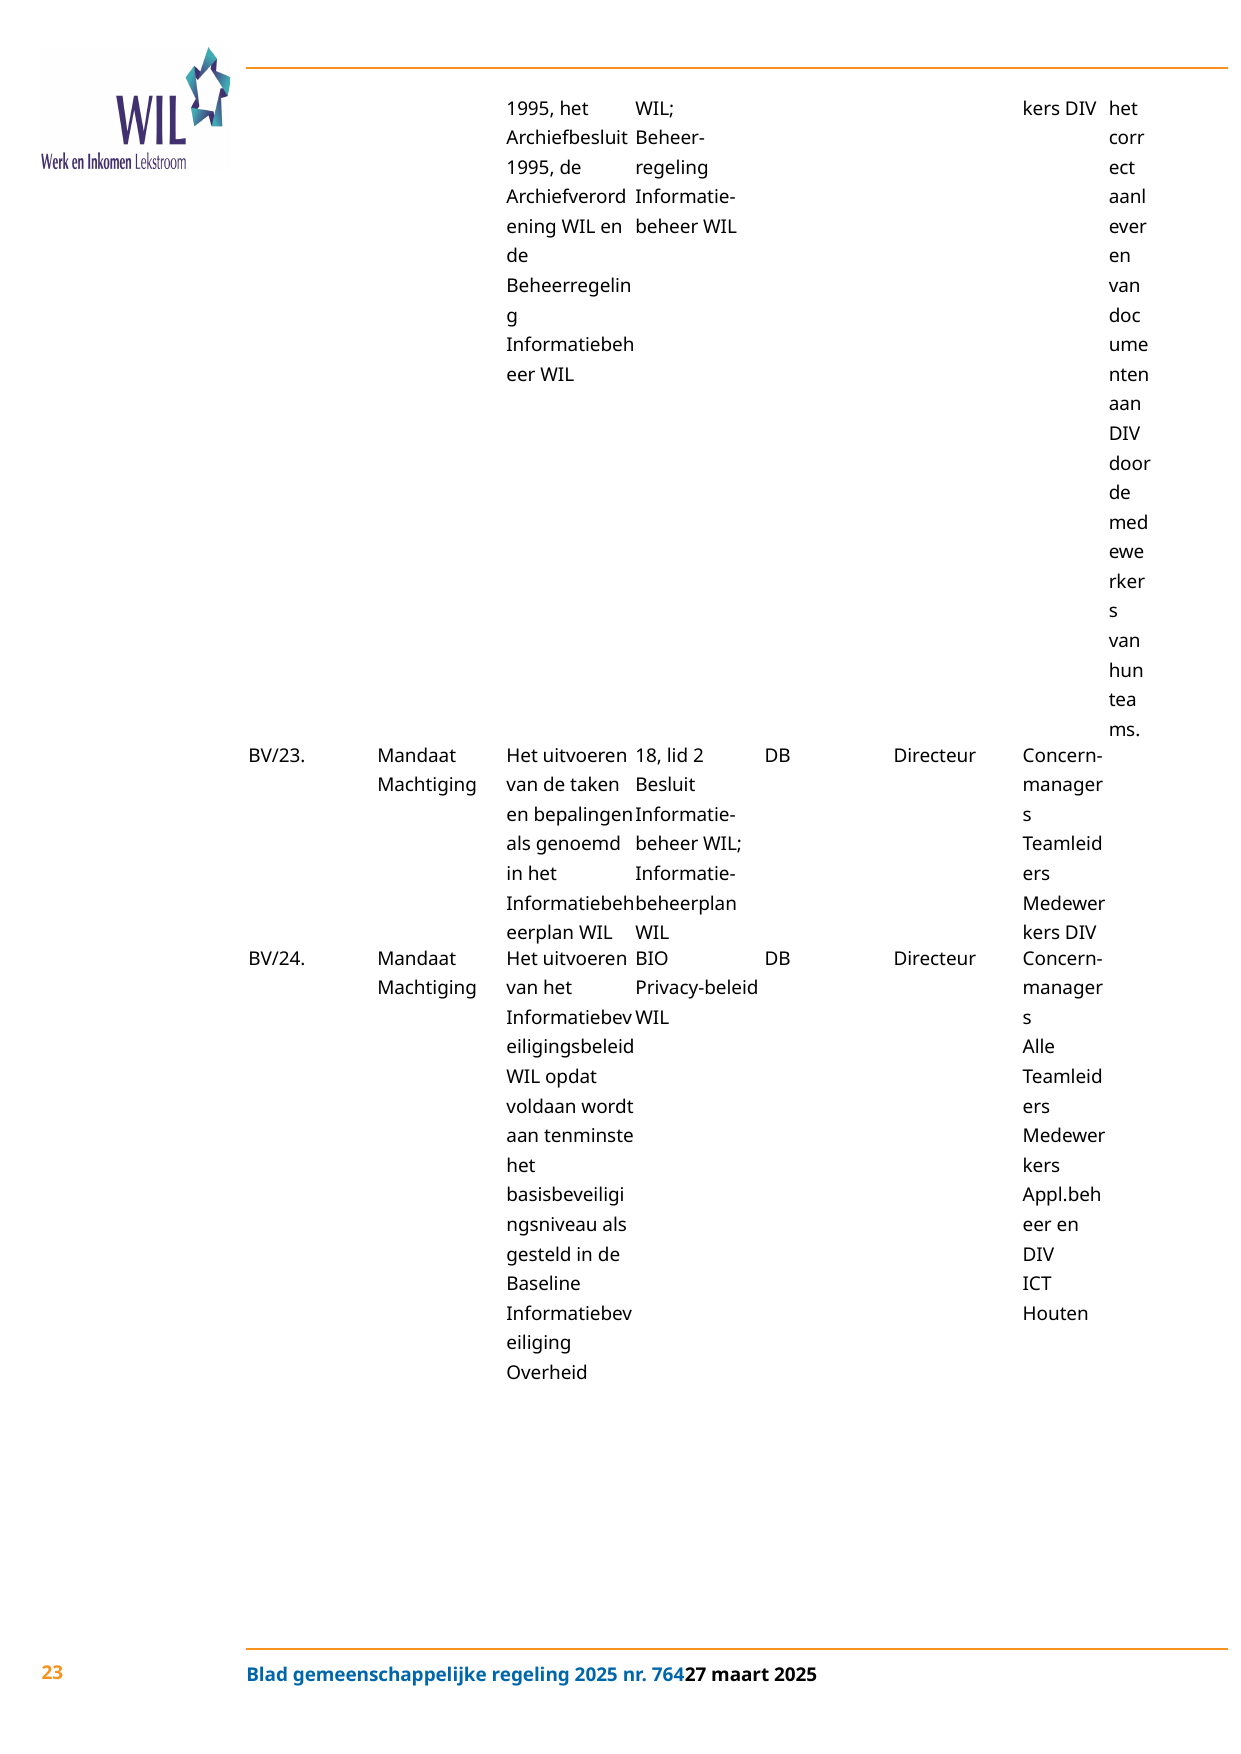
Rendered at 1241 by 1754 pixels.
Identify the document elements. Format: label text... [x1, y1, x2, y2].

table_cell [1109, 945, 1152, 1385]
table_cell [893, 95, 1022, 742]
table_cell WIL; Beheer-regeling Informatie-beheer WIL [635, 95, 764, 742]
table_cell kers DIV [1023, 95, 1108, 742]
table_cell [764, 95, 893, 742]
table_cell Het uitvoeren van de taken en bepalingen als genoemd in het Informatiebeheerplan WIL [506, 742, 635, 945]
table_cell Concern-managers Alle Teamleiders Medewerkers Appl.beheer en DIV ICT Houten [1023, 945, 1108, 1385]
table_cell Mandaat Machtiging [377, 945, 506, 1385]
table_cell 1995, het Archiefbesluit 1995, de Archiefverordening WIL en de Beheerregeling Informatiebeheer WIL [506, 95, 635, 742]
table_cell DB [764, 945, 893, 1385]
table_cell DB [764, 742, 893, 945]
table_cell Het uitvoeren van het Informatiebeveiligingsbeleid WIL opdat voldaan wordt aan tenminste het basisbeveiligingsniveau als gesteld in de Baseline Informatiebeveiliging Overheid [506, 945, 635, 1385]
table_cell [1109, 742, 1152, 945]
picture [41, 47, 231, 172]
table_cell Directeur [893, 742, 1022, 945]
table_cell 18, lid 2 Besluit Informatie-beheer WIL; Informatie-beheerplan WIL [635, 742, 764, 945]
table_cell Concern-managers Teamleiders Medewerkers DIV [1023, 742, 1108, 945]
table_cell BV/23. [248, 742, 377, 945]
table_cell het correct aanleveren van documenten aan DIV door de medewerkers van hun teams. [1109, 95, 1152, 742]
table_cell Mandaat Machtiging [377, 742, 506, 945]
table_cell [248, 95, 377, 742]
table_cell BV/24. [248, 945, 377, 1385]
table_cell Directeur [893, 945, 1022, 1385]
table_cell [377, 95, 506, 742]
table_cell BIO Privacy-beleid WIL [635, 945, 764, 1385]
